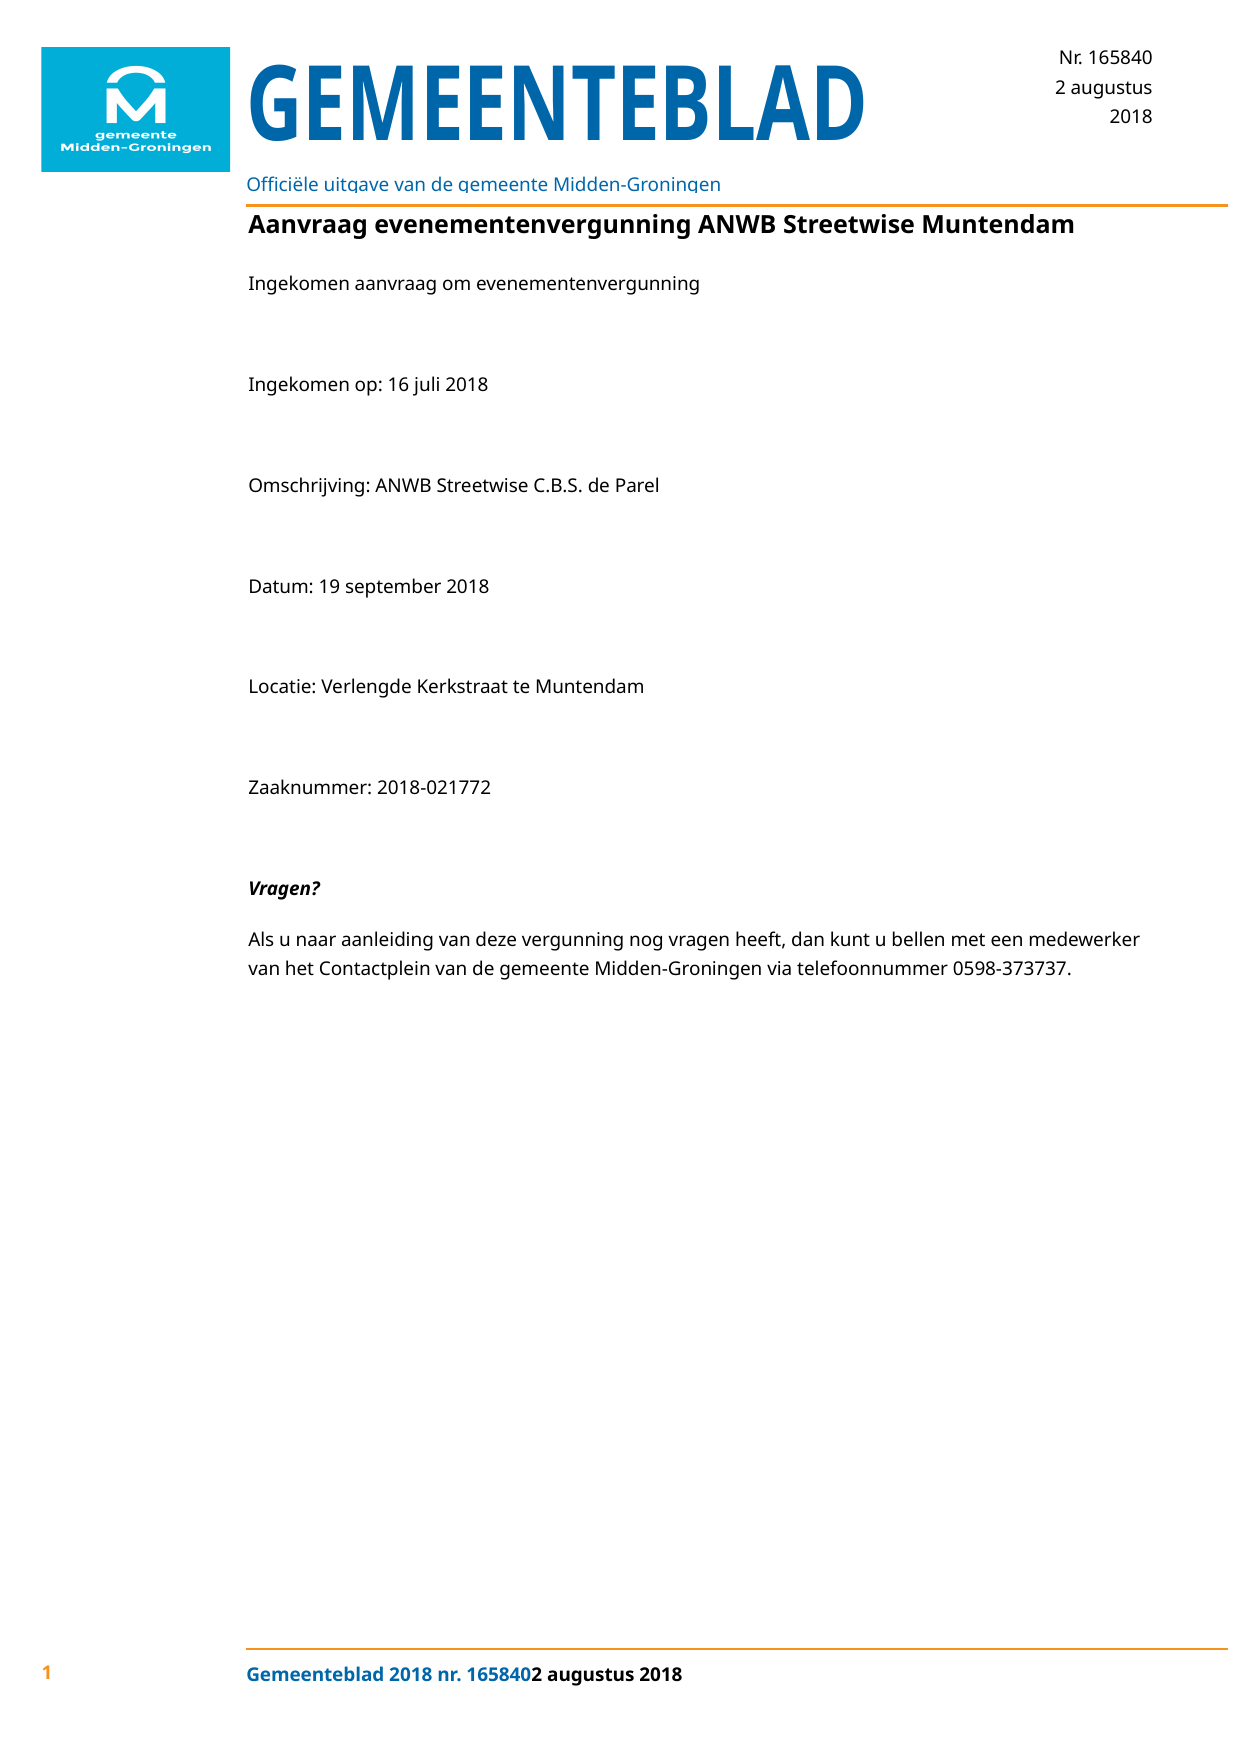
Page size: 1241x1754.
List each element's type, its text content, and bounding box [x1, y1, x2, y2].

text Als u naar aanleiding van deze vergunning nog vragen heeft, dan kunt u bellen met een medewerker van het Contactplein van de gemeente Midden-Groningen via telefoonnummer 0598-373737. [248, 926, 1152, 981]
picture [107, 89, 165, 122]
picture [108, 66, 164, 82]
text Locatie: Verlengde Kerkstraat te Muntendam [248, 674, 1152, 699]
picture [184, 146, 190, 153]
text Vragen? [248, 875, 1152, 901]
text Ingekomen op: 16 juli 2018 [248, 371, 1152, 397]
text Ingekomen aanvraag om evenementenvergunning [248, 270, 1152, 296]
text Aanvraag evenementenvergunning ANWB Streetwise Muntendam [248, 207, 1152, 241]
text Omschrijving: ANWB Streetwise C.B.S. de Parel [248, 472, 1152, 498]
text Datum: 19 september 2018 [248, 573, 1152, 598]
text Zaaknummer: 2018-021772 [248, 774, 1152, 800]
